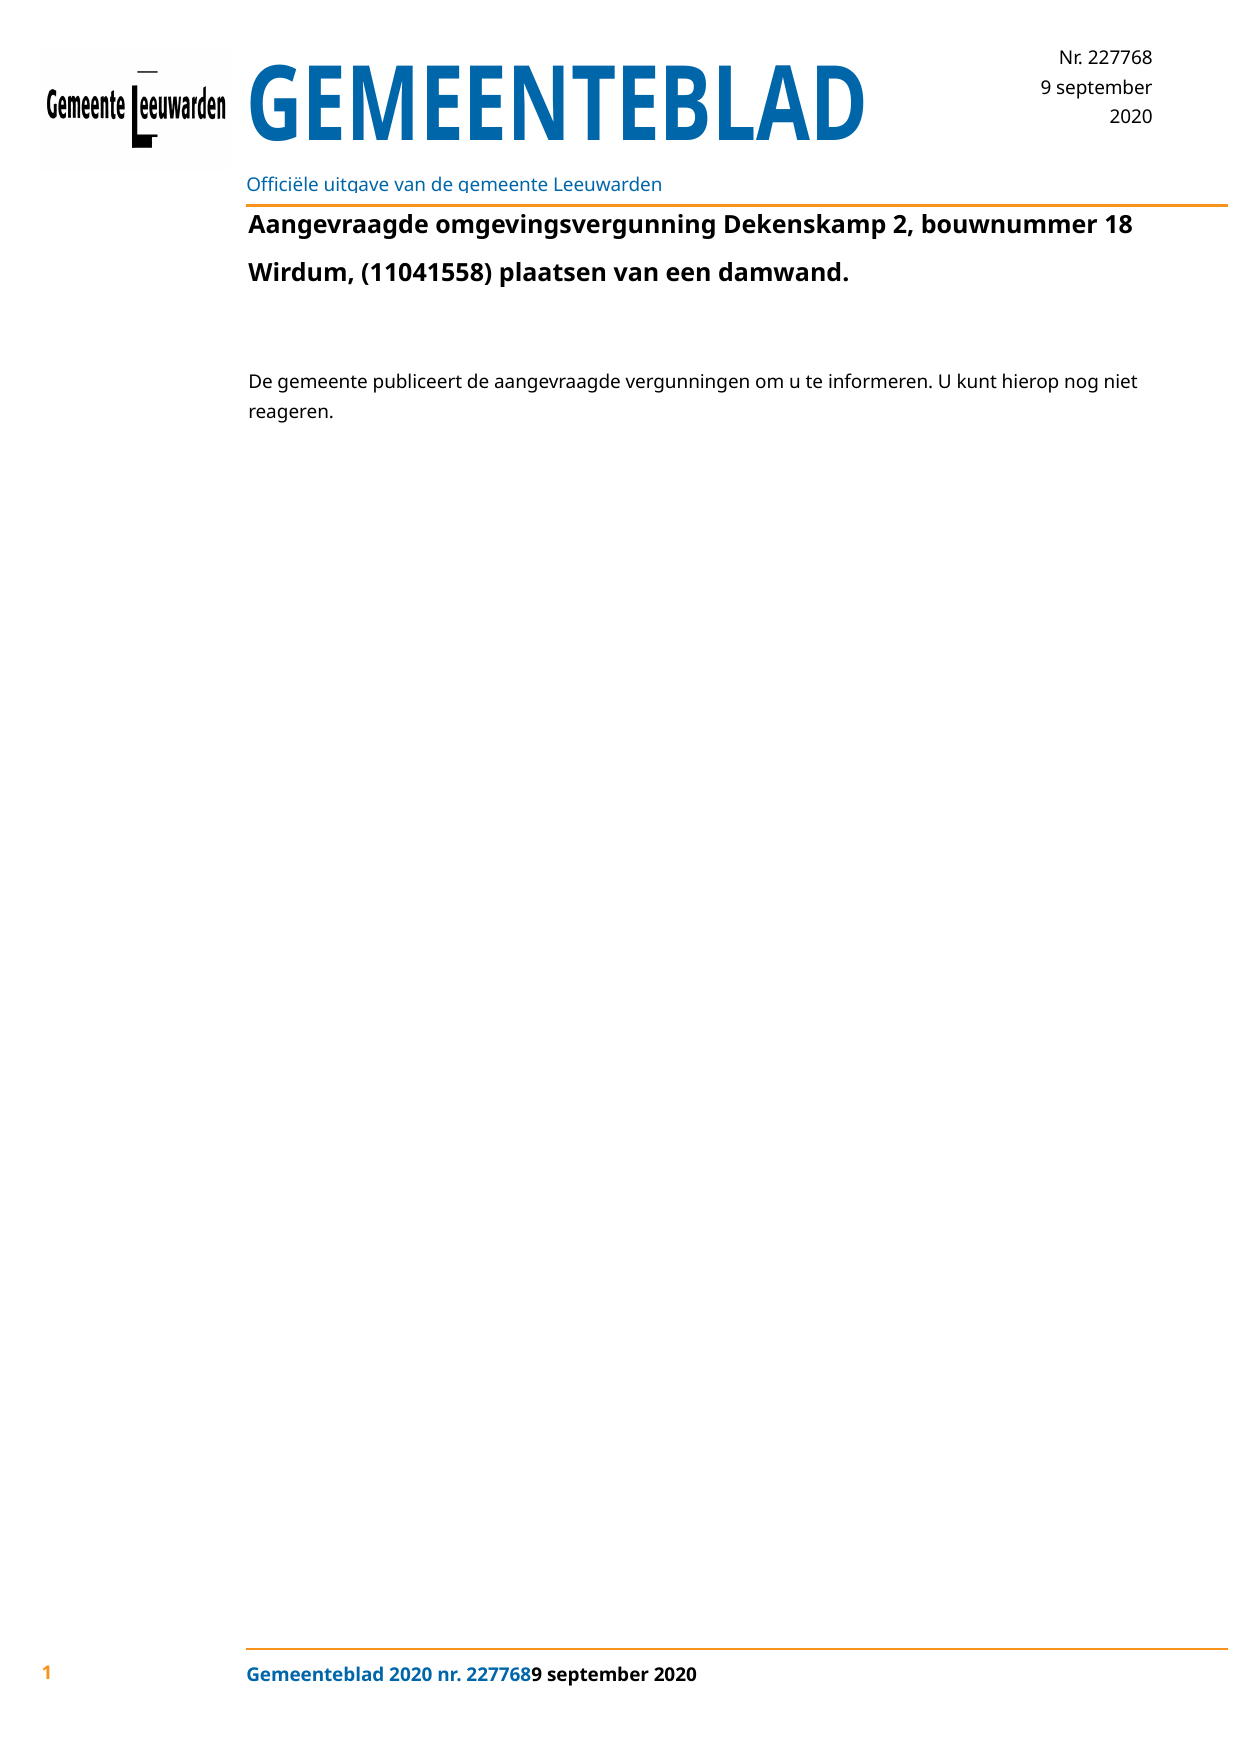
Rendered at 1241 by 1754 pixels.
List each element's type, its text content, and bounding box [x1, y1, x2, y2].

text De gemeente publiceert de aangevraagde vergunningen om u te informeren. U kunt hierop nog niet reageren. [248, 368, 1152, 424]
text Aangevraagde omgevingsvergunning Dekenskamp 2, bouwnummer 18 Wirdum, (11041558) plaatsen van een damwand. [248, 207, 1152, 288]
picture [41, 47, 231, 172]
